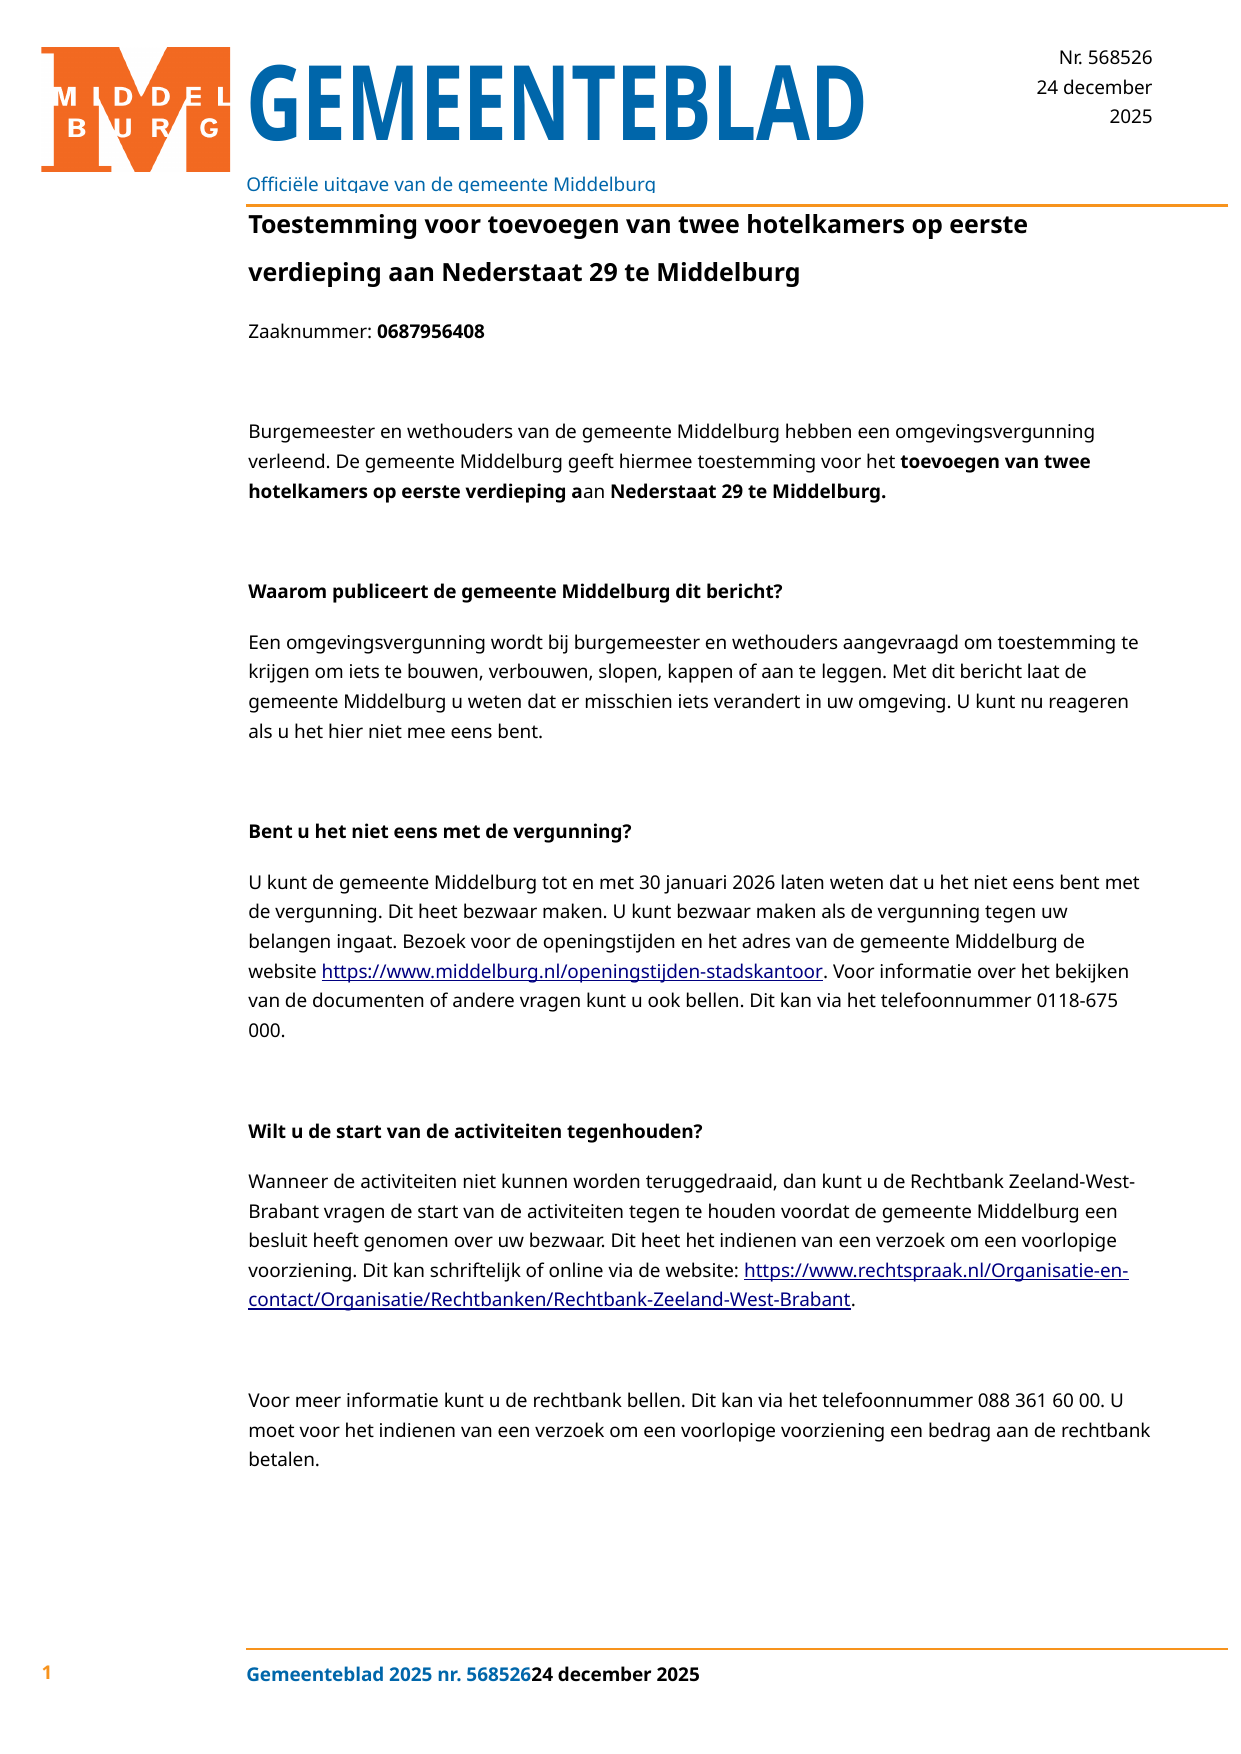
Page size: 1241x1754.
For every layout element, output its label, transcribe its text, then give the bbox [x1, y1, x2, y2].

text U kunt de gemeente Middelburg tot en met 30 januari 2026 laten weten dat u het niet eens bent met de vergunning. Dit heet bezwaar maken. U kunt bezwaar maken als de vergunning tegen uw belangen ingaat. Bezoek voor de openingstijden en het adres van de gemeente Middelburg de website https://www.middelburg.nl/openingstijden-stadskantoor. Voor informatie over het bekijken van de documenten of andere vragen kunt u ook bellen. Dit kan via het telefoonnummer 0118-675 000. [248, 869, 1152, 1043]
text Een omgevingsvergunning wordt bij burgemeester en wethouders aangevraagd om toestemming te krijgen om iets te bouwen, verbouwen, slopen, kappen of aan te leggen. Met dit bericht laat de gemeente Middelburg u weten dat er misschien iets verandert in uw omgeving. U kunt nu reageren als u het hier niet mee eens bent. [248, 629, 1152, 744]
text Bent u het niet eens met de vergunning? [248, 819, 1152, 844]
text Zaaknummer: 0687956408 [248, 318, 1152, 344]
picture [41, 47, 231, 172]
text Waarom publiceert de gemeente Middelburg dit bericht? [248, 579, 1152, 604]
text Voor meer informatie kunt u de rechtbank bellen. Dit kan via het telefoonnummer 088 361 60 00. U moet voor het indienen van een verzoek om een voorlopige voorziening een bedrag aan de rechtbank betalen. [248, 1387, 1152, 1472]
text Wilt u de start van de activiteiten tegenhouden? [248, 1118, 1152, 1144]
text Burgemeester en wethouders van de gemeente Middelburg hebben een omgevingsvergunning verleend. De gemeente Middelburg geeft hiermee toestemming voor het toevoegen van twee hotelkamers op eerste verdieping aan Nederstaat 29 te Middelburg. [248, 419, 1152, 504]
text Wanneer de activiteiten niet kunnen worden teruggedraaid, dan kunt u de Rechtbank Zeeland-West-Brabant vragen de start van de activiteiten tegen te houden voordat de gemeente Middelburg een besluit heeft genomen over uw bezwaar. Dit heet het indienen van een verzoek om een voorlopige voorziening. Dit kan schriftelijk of online via de website: https://www.rechtspraak.nl/Organisatie-en-contact/Organisatie/Rechtbanken/Rechtbank-Zeeland-West-Brabant. [248, 1168, 1152, 1312]
text Toestemming voor toevoegen van twee hotelkamers op eerste verdieping aan Nederstaat 29 te Middelburg [248, 207, 1152, 288]
